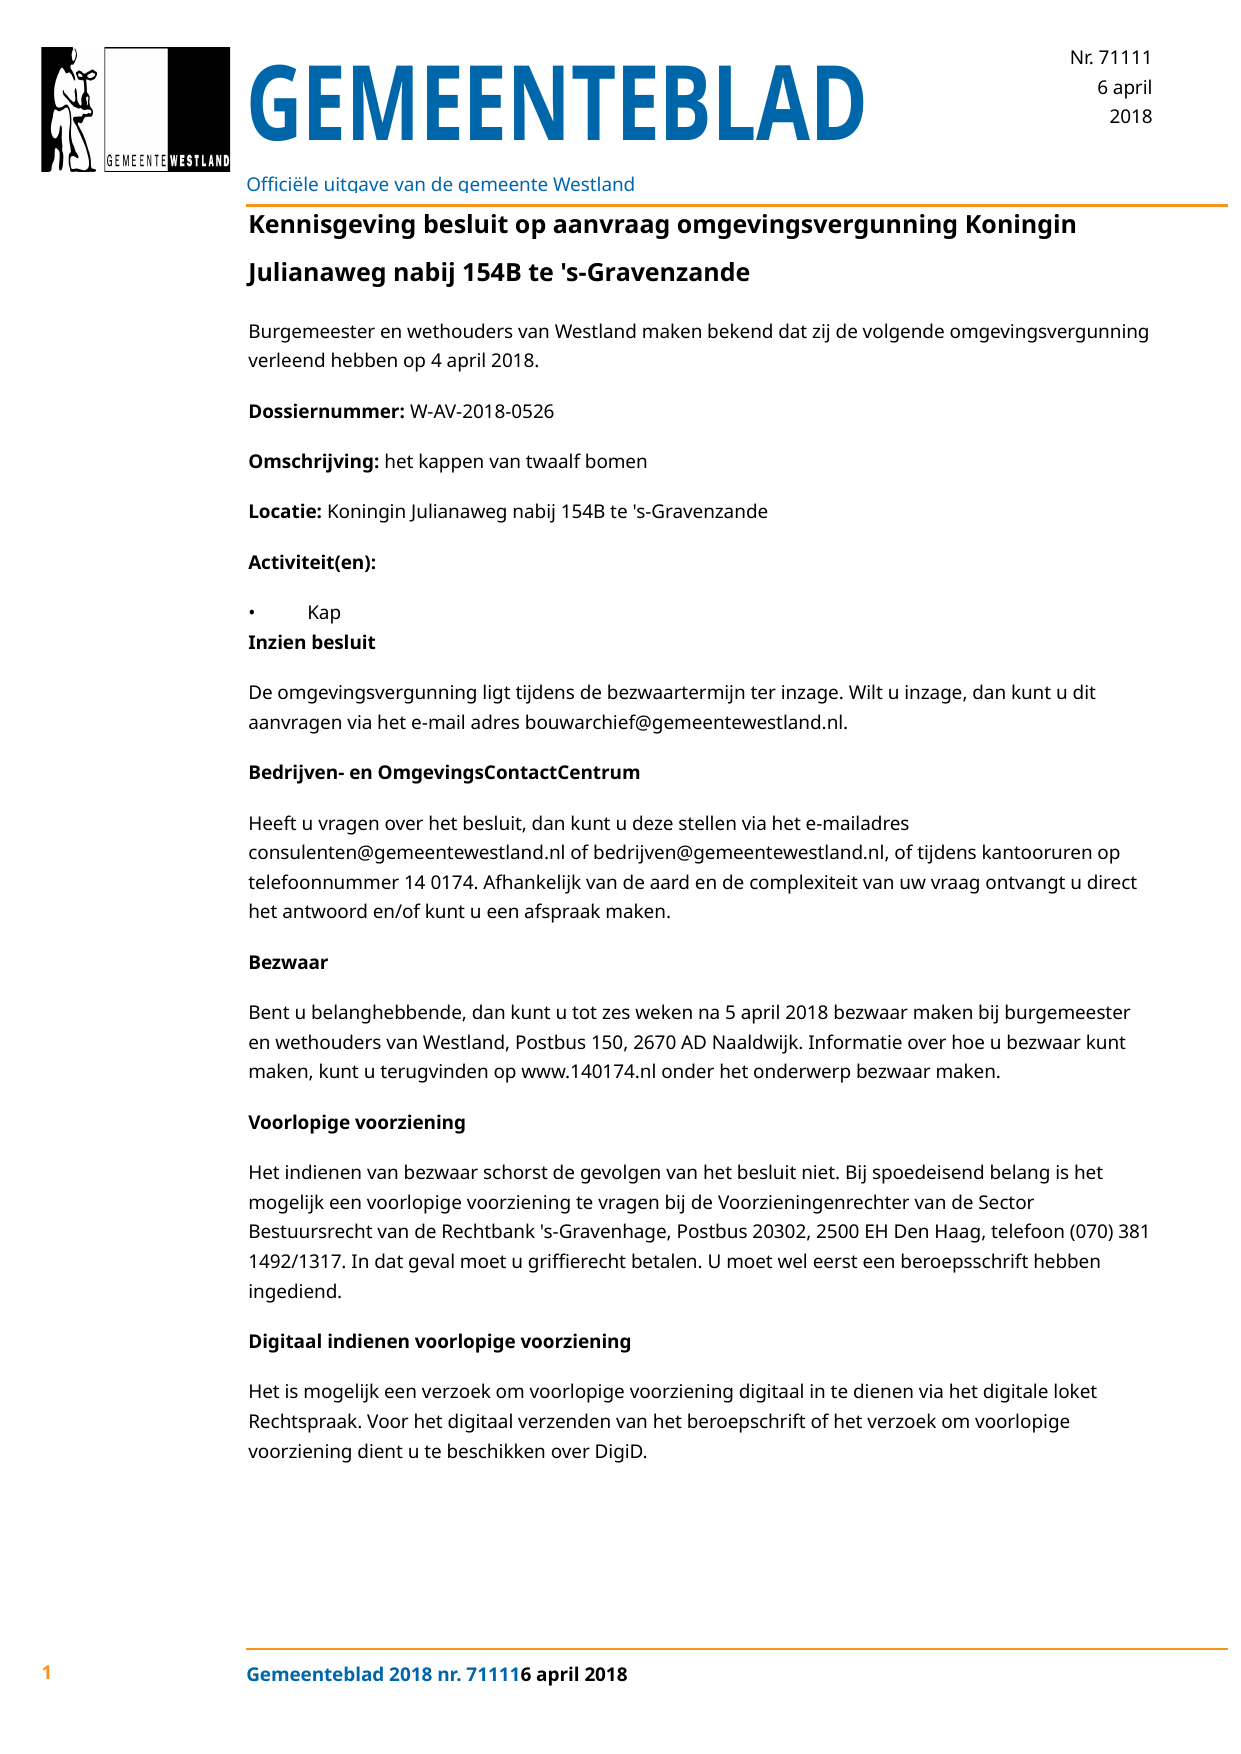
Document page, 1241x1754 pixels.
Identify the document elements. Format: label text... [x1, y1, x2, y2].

text Omschrijving: het kappen van twaalf bomen [248, 448, 1152, 474]
text Het indienen van bezwaar schorst de gevolgen van het besluit niet. Bij spoedeisend belang is het mogelijk een voorlopige voorziening te vragen bij de Voorzieningenrechter van de Sector Bestuursrecht van de Rechtbank 's-Gravenhage, Postbus 20302, 2500 EH Den Haag, telefoon (070) 381 1492/1317. In dat geval moet u griffierecht betalen. U moet wel eerst een beroepsschrift hebben ingediend. [248, 1159, 1152, 1304]
text Bezwaar [248, 949, 1152, 975]
text Locatie: Koningin Julianaweg nabij 154B te 's-Gravenzande [248, 499, 1152, 524]
text Bedrijven- en OmgevingsContactCentrum [248, 759, 1152, 785]
text Activiteit(en): [248, 549, 1152, 575]
text Burgemeester en wethouders van Westland maken bekend dat zij de volgende omgevingsvergunning verleend hebben op 4 april 2018. [248, 318, 1152, 373]
text Inzien besluit [248, 629, 1152, 655]
text De omgevingsvergunning ligt tijdens de bezwaartermijn ter inzage. Wilt u inzage, dan kunt u dit aanvragen via het e-mail adres bouwarchief@gemeentewestland.nl. [248, 679, 1152, 735]
text Kennisgeving besluit op aanvraag omgevingsvergunning Koningin Julianaweg nabij 154B te 's-Gravenzande [248, 207, 1152, 288]
picture [41, 47, 231, 172]
list Kap [248, 599, 1152, 625]
text Digitaal indienen voorlopige voorziening [248, 1328, 1152, 1354]
text Bent u belanghebbende, dan kunt u tot zes weken na 5 april 2018 bezwaar maken bij burgemeester en wethouders van Westland, Postbus 150, 2670 AD Naaldwijk. Informatie over hoe u bezwaar kunt maken, kunt u terugvinden op www.140174.nl onder het onderwerp bezwaar maken. [248, 999, 1152, 1084]
text Dossiernummer: W-AV-2018-0526 [248, 398, 1152, 424]
text Het is mogelijk een verzoek om voorlopige voorziening digitaal in te dienen via het digitale loket Rechtspraak. Voor het digitaal verzenden van het beroepschrift of het verzoek om voorlopige voorziening dient u te beschikken over DigiD. [248, 1379, 1152, 1464]
text Heeft u vragen over het besluit, dan kunt u deze stellen via het e-mailadres consulenten@gemeentewestland.nl of bedrijven@gemeentewestland.nl, of tijdens kantooruren op telefoonnummer 14 0174. Afhankelijk van de aard en de complexiteit van uw vraag ontvangt u direct het antwoord en/of kunt u een afspraak maken. [248, 810, 1152, 924]
text Voorlopige voorziening [248, 1109, 1152, 1135]
